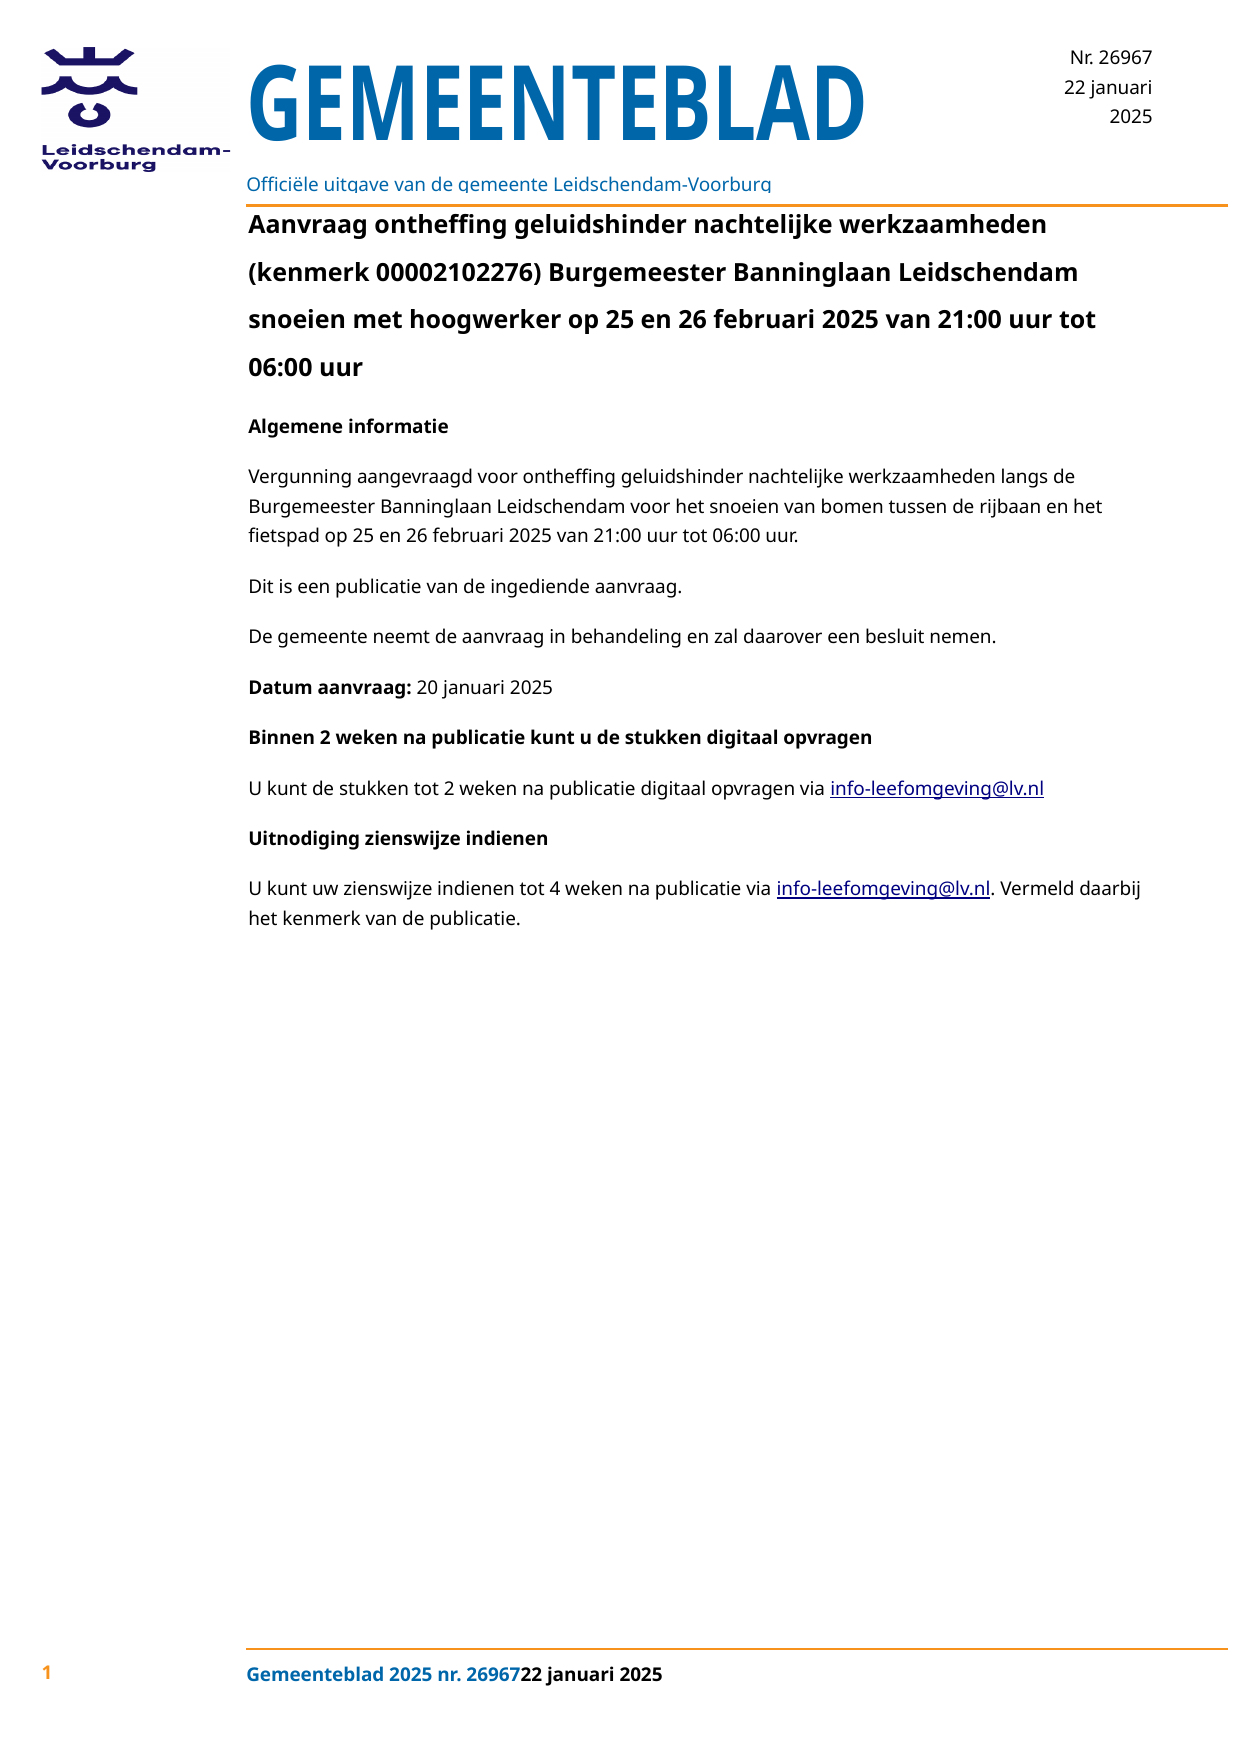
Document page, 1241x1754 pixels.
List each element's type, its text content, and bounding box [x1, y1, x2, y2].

text Aanvraag ontheffing geluidshinder nachtelijke werkzaamheden (kenmerk 00002102276) Burgemeester Banninglaan Leidschendam snoeien met hoogwerker op 25 en 26 februari 2025 van 21:00 uur tot 06:00 uur [248, 207, 1152, 384]
text Uitnodiging zienswijze indienen [248, 825, 1152, 851]
text Algemene informatie [248, 413, 1152, 439]
text U kunt de stukken tot 2 weken na publicatie digitaal opvragen via info-leefomgeving@lv.nl [248, 775, 1152, 801]
text De gemeente neemt de aanvraag in behandeling en zal daarover een besluit nemen. [248, 623, 1152, 649]
picture [41, 47, 231, 172]
text U kunt uw zienswijze indienen tot 4 weken na publicatie via info-leefomgeving@lv.nl. Vermeld daarbij het kenmerk van de publicatie. [248, 876, 1152, 931]
text Dit is een publicatie van de ingediende aanvraag. [248, 573, 1152, 599]
text Datum aanvraag: 20 januari 2025 [248, 674, 1152, 700]
text Vergunning aangevraagd voor ontheffing geluidshinder nachtelijke werkzaamheden langs de Burgemeester Banninglaan Leidschendam voor het snoeien van bomen tussen de rijbaan en het fietspad op 25 en 26 februari 2025 van 21:00 uur tot 06:00 uur. [248, 463, 1152, 548]
text Binnen 2 weken na publicatie kunt u de stukken digitaal opvragen [248, 724, 1152, 750]
